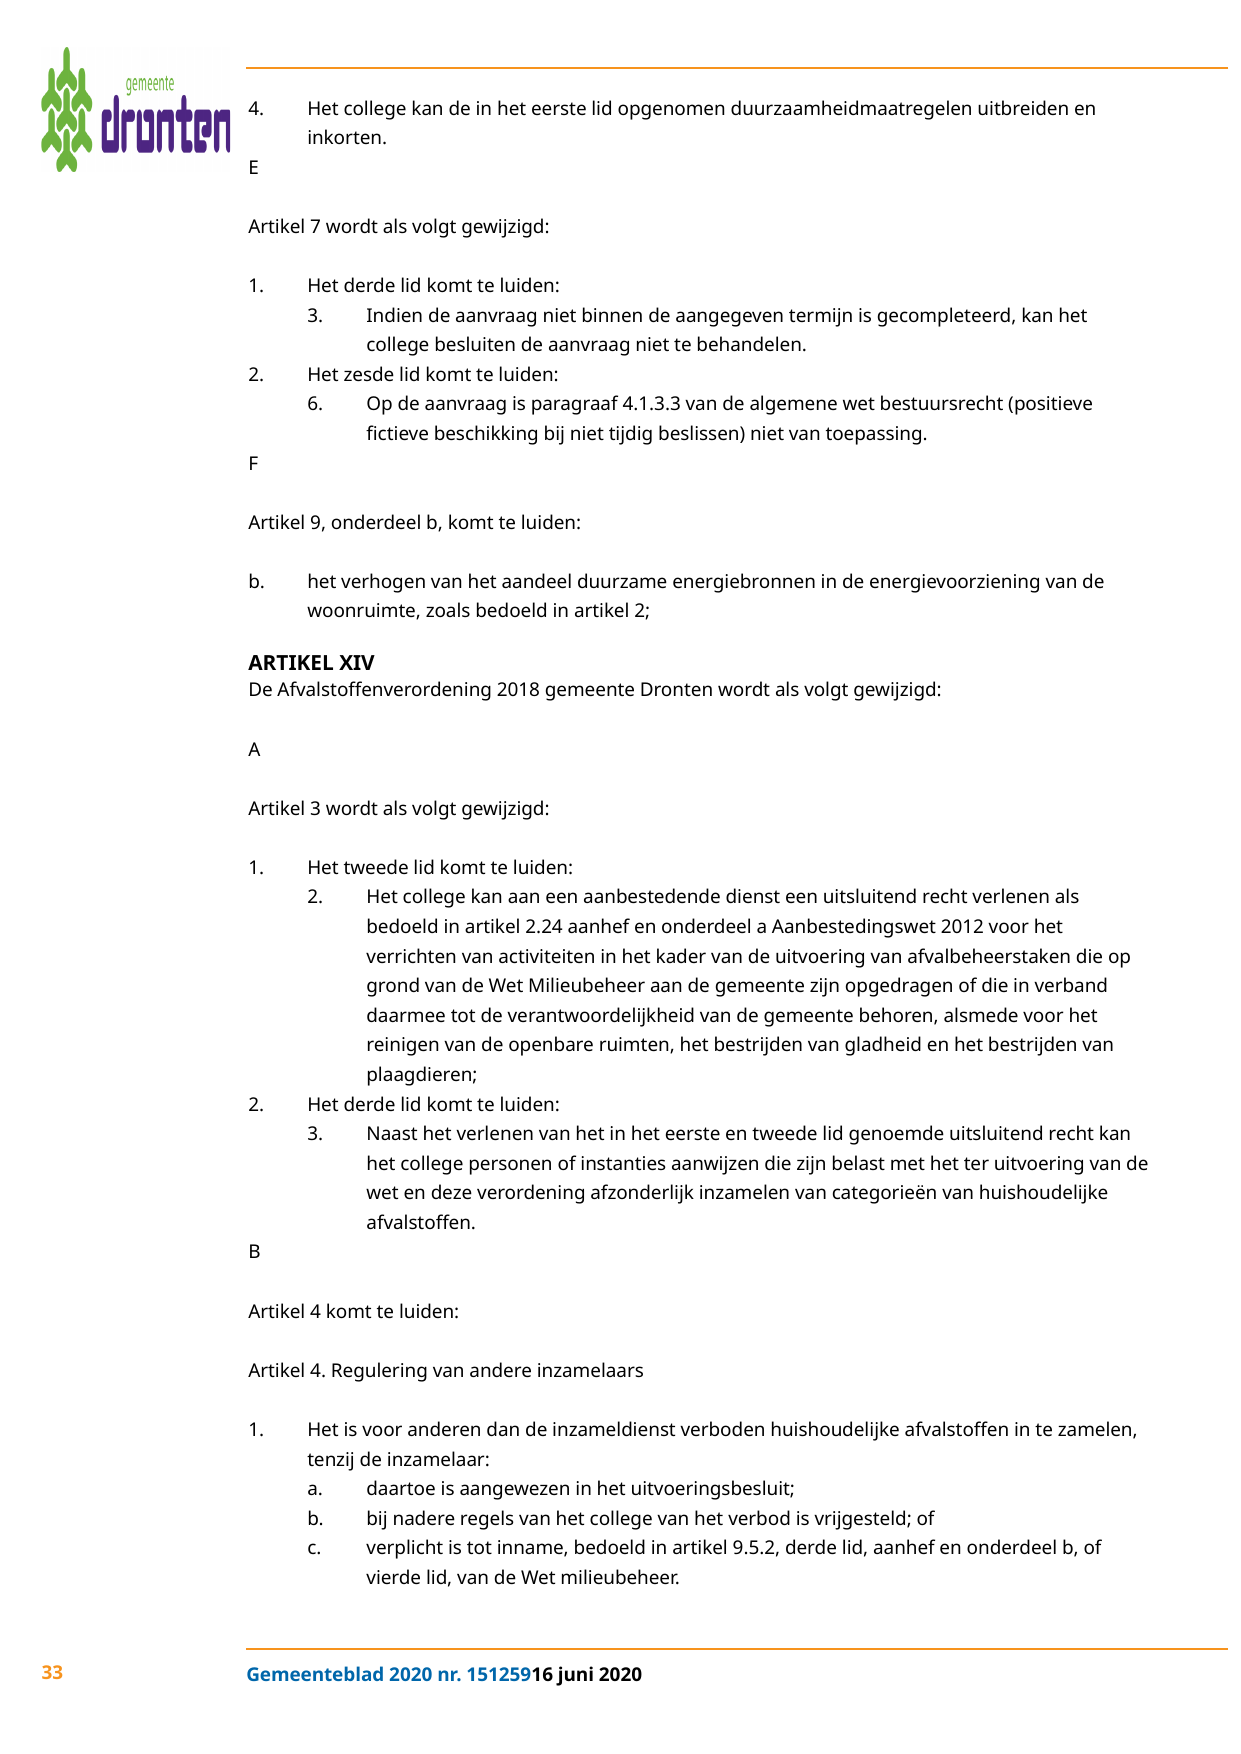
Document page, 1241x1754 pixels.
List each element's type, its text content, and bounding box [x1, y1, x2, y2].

list Het derde lid komt te luiden: [248, 1091, 1152, 1116]
text Artikel 9, onderdeel b, komt te luiden: [248, 509, 1152, 535]
list Het college kan aan een aanbestedende dienst een uitsluitend recht verlenen als bedoeld in artikel 2.24 aanhef en onderdeel a Aanbestedingswet 2012 voor het verrichten van activiteiten in het kader van de uitvoering van afvalbeheerstaken die op grond van de Wet Milieubeheer aan de gemeente zijn opgedragen of die in verband daarmee tot de verantwoordelijkheid van de gemeente behoren, alsmede voor het reinigen van de openbare ruimten, het bestrijden van gladheid en het bestrijden van plaagdieren; [307, 884, 1152, 1087]
text B [248, 1239, 1152, 1264]
list bij nadere regels van het college van het verbod is vrijgesteld; of [307, 1505, 1152, 1531]
text F [248, 450, 1152, 476]
text Artikel 3 wordt als volgt gewijzigd: [248, 795, 1152, 821]
list Het is voor anderen dan de inzameldienst verboden huishoudelijke afvalstoffen in te zamelen, tenzij de inzamelaar: [248, 1416, 1152, 1471]
list Het tweede lid komt te luiden: [248, 854, 1152, 880]
text Artikel 7 wordt als volgt gewijzigd: [248, 213, 1152, 239]
list Het zesde lid komt te luiden: [248, 361, 1152, 387]
list daartoe is aangewezen in het uitvoeringsbesluit; [307, 1475, 1152, 1501]
list Op de aanvraag is paragraaf 4.1.3.3 van de algemene wet bestuursrecht (positieve fictieve beschikking bij niet tijdig beslissen) niet van toepassing. [307, 391, 1152, 446]
list Het college kan de in het eerste lid opgenomen duurzaamheidmaatregelen uitbreiden en inkorten. [248, 95, 1152, 150]
list het verhogen van het aandeel duurzame energiebronnen in de energievoorziening van de woonruimte, zoals bedoeld in artikel 2; [248, 568, 1152, 623]
text E [248, 154, 1152, 180]
text Artikel 4 komt te luiden: [248, 1298, 1152, 1323]
list verplicht is tot inname, bedoeld in artikel 9.5.2, derde lid, aanhef en onderdeel b, of vierde lid, van de Wet milieubeheer. [307, 1534, 1152, 1590]
text Artikel 4. Regulering van andere inzamelaars [248, 1357, 1152, 1383]
list Naast het verlenen van het in het eerste en tweede lid genoemde uitsluitend recht kan het college personen of instanties aanwijzen die zijn belast met het ter uitvoering van de wet en deze verordening afzonderlijk inzamelen van categorieën van huishoudelijke afvalstoffen. [307, 1120, 1152, 1235]
text De Afvalstoffenverordening 2018 gemeente Dronten wordt als volgt gewijzigd: [248, 677, 1152, 702]
picture [41, 47, 231, 172]
text ARTIKEL XIV [248, 648, 1152, 677]
list Het derde lid komt te luiden: [248, 272, 1152, 298]
list Indien de aanvraag niet binnen de aangegeven termijn is gecompleteerd, kan het college besluiten de aanvraag niet te behandelen. [307, 302, 1152, 357]
text A [248, 736, 1152, 761]
